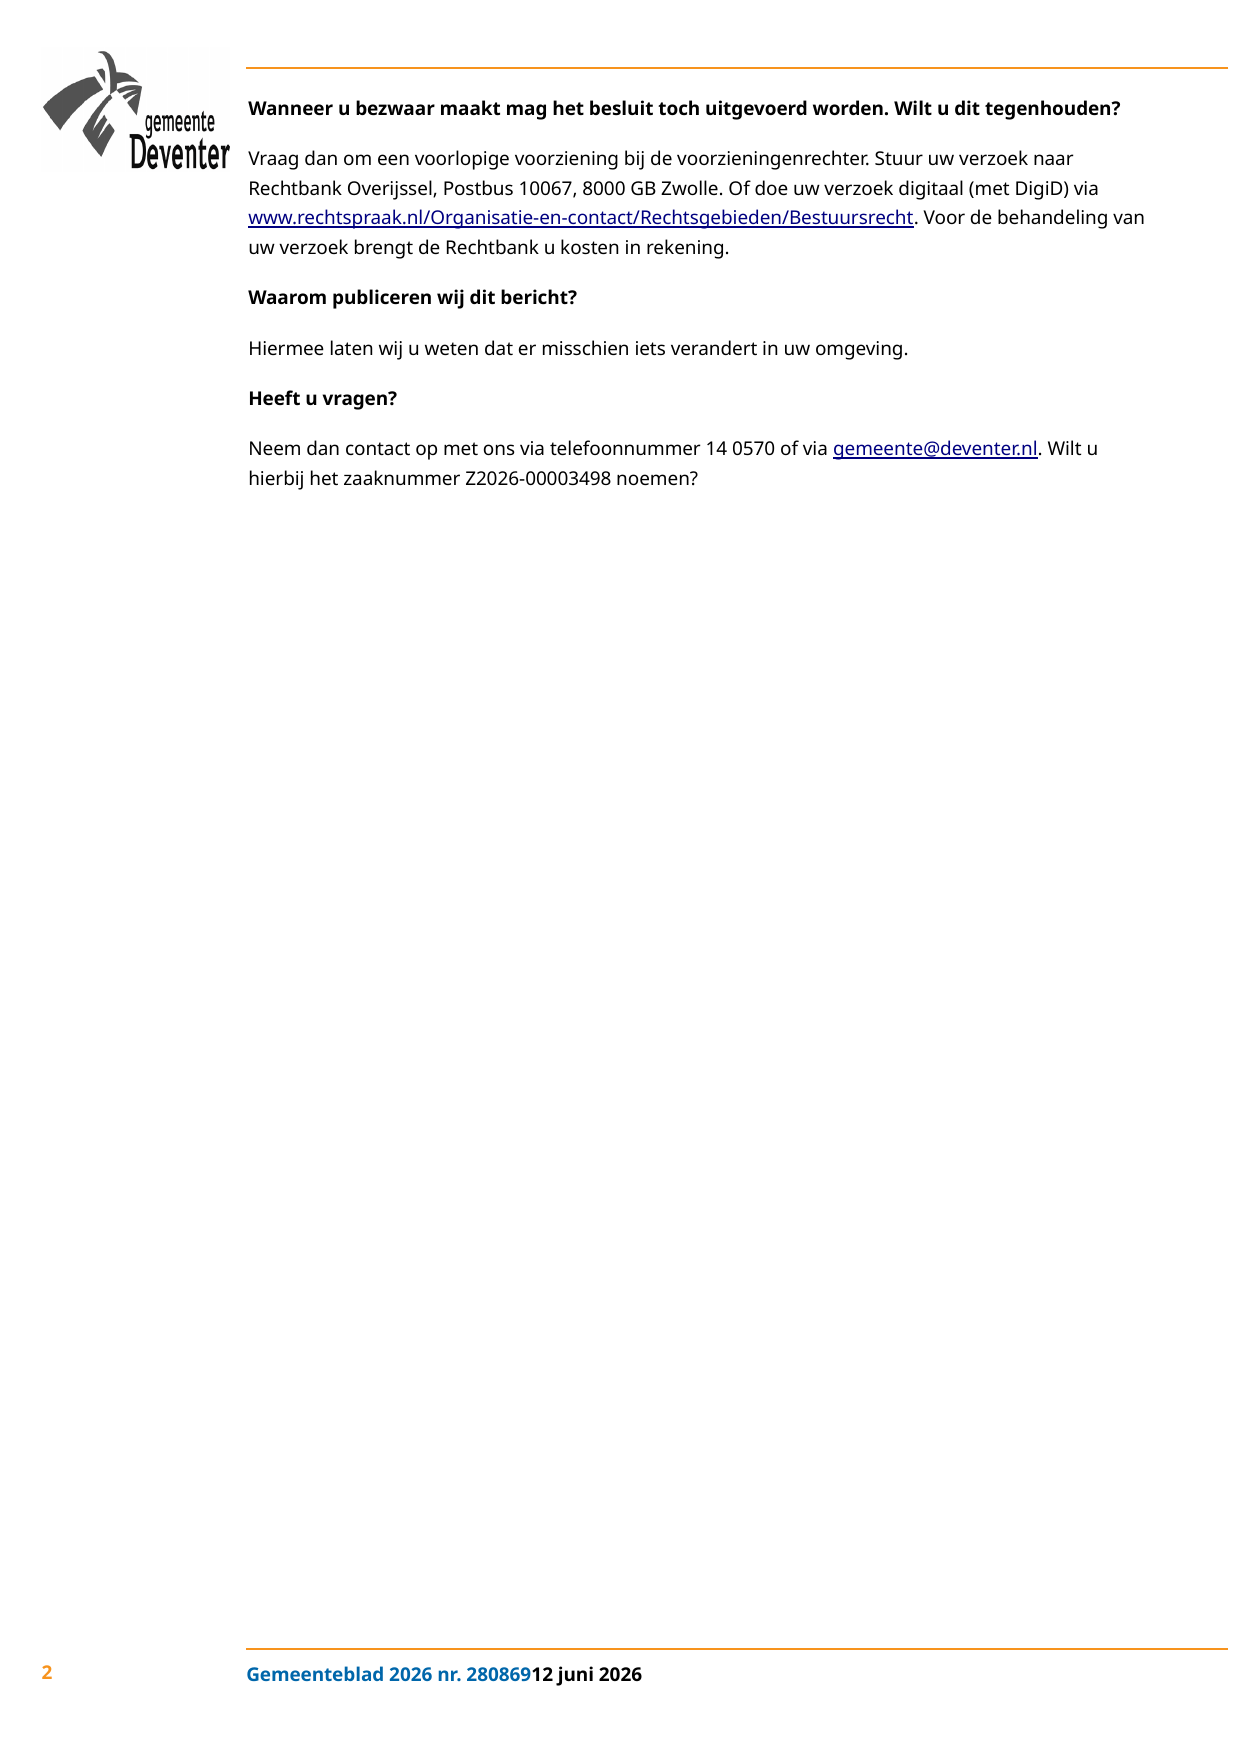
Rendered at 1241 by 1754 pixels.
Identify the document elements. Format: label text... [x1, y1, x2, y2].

text Waarom publiceren wij dit bericht? [248, 284, 1152, 310]
text Neem dan contact op met ons via telefoonnummer 14 0570 of via gemeente@deventer.nl. Wilt u hierbij het zaaknummer Z2026-00003498 noemen? [248, 436, 1152, 491]
text Wanneer u bezwaar maakt mag het besluit toch uitgevoerd worden. Wilt u dit tegenhouden? [248, 95, 1152, 121]
text Heeft u vragen? [248, 385, 1152, 411]
text Vraag dan om een voorlopige voorziening bij de voorzieningenrechter. Stuur uw verzoek naar Rechtbank Overijssel, Postbus 10067, 8000 GB Zwolle. Of doe uw verzoek digitaal (met DigiD) via www.rechtspraak.nl/Organisatie-en-contact/Rechtsgebieden/Bestuursrecht. Voor de behandeling van uw verzoek brengt de Rechtbank u kosten in rekening. [248, 145, 1152, 260]
picture [41, 47, 231, 172]
text Hiermee laten wij u weten dat er misschien iets verandert in uw omgeving. [248, 335, 1152, 361]
